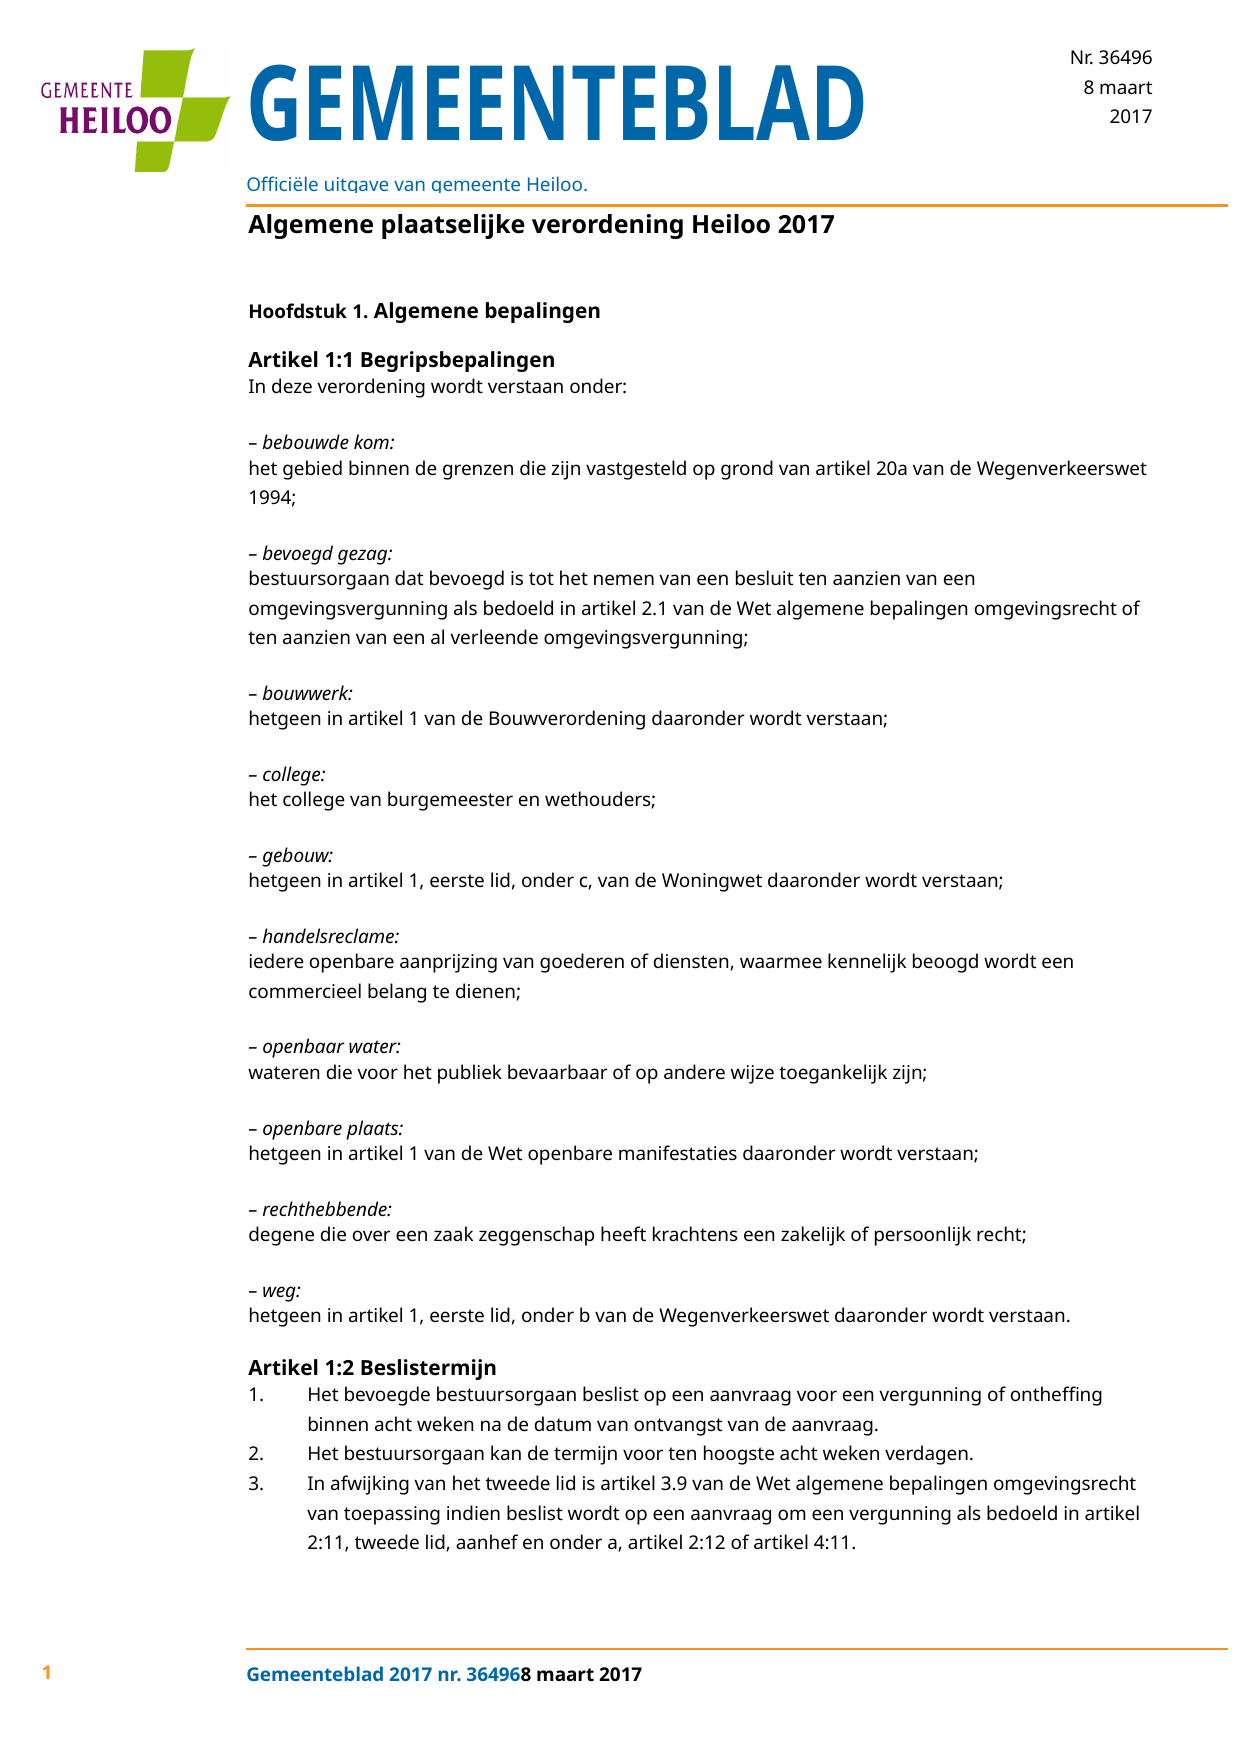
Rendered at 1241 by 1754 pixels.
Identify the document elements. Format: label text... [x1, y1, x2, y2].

text hetgeen in artikel 1 van de Bouwverordening daaronder wordt verstaan; [248, 706, 1152, 731]
text – handelsreclame: [248, 923, 1152, 949]
text – openbaar water: [248, 1034, 1152, 1059]
text iedere openbare aanprijzing van goederen of diensten, waarmee kennelijk beoogd wordt een commercieel belang te dienen; [248, 949, 1152, 1004]
text – bebouwde kom: [248, 429, 1152, 455]
text Algemene plaatselijke verordening Heiloo 2017 [248, 207, 1152, 241]
text Artikel 1:1 Begripsbepalingen [248, 345, 1152, 374]
text – rechthebbende: [248, 1196, 1152, 1221]
text – bevoegd gezag: [248, 540, 1152, 565]
text hetgeen in artikel 1 van de Wet openbare manifestaties daaronder wordt verstaan; [248, 1140, 1152, 1166]
text hetgeen in artikel 1, eerste lid, onder b van de Wegenverkeerswet daaronder wordt verstaan. [248, 1302, 1152, 1328]
text bestuursorgaan dat bevoegd is tot het nemen van een besluit ten aanzien van een omgevingsvergunning als bedoeld in artikel 2.1 van de Wet algemene bepalingen omgevingsrecht of ten aanzien van een al verleende omgevingsvergunning; [248, 565, 1152, 650]
list Het bestuursorgaan kan de termijn voor ten hoogste acht weken verdagen. [248, 1441, 1152, 1466]
picture [41, 47, 231, 172]
text – gebouw: [248, 842, 1152, 868]
text – weg: [248, 1277, 1152, 1302]
text het gebied binnen de grenzen die zijn vastgesteld op grond van artikel 20a van de Wegenverkeerswet 1994; [248, 455, 1152, 510]
text In deze verordening wordt verstaan onder: [248, 374, 1152, 399]
text Artikel 1:2 Beslistermijn [248, 1353, 1152, 1381]
text degene die over een zaak zeggenschap heeft krachtens een zakelijk of persoonlijk recht; [248, 1221, 1152, 1247]
text wateren die voor het publiek bevaarbaar of op andere wijze toegankelijk zijn; [248, 1059, 1152, 1085]
list In afwijking van het tweede lid is artikel 3.9 van de Wet algemene bepalingen omgevingsrecht van toepassing indien beslist wordt op een aanvraag om een vergunning als bedoeld in artikel 2:11, tweede lid, aanhef en onder a, artikel 2:12 of artikel 4:11. [248, 1470, 1152, 1555]
text – college: [248, 761, 1152, 787]
text hetgeen in artikel 1, eerste lid, onder c, van de Woningwet daaronder wordt verstaan; [248, 868, 1152, 893]
text het college van burgemeester en wethouders; [248, 787, 1152, 812]
list Het bevoegde bestuursorgaan beslist op een aanvraag voor een vergunning of ontheffing binnen acht weken na de datum van ontvangst van de aanvraag. [248, 1381, 1152, 1437]
text Hoofdstuk 1. Algemene bepalingen [248, 296, 1152, 324]
text – openbare plaats: [248, 1115, 1152, 1140]
text – bouwwerk: [248, 680, 1152, 706]
